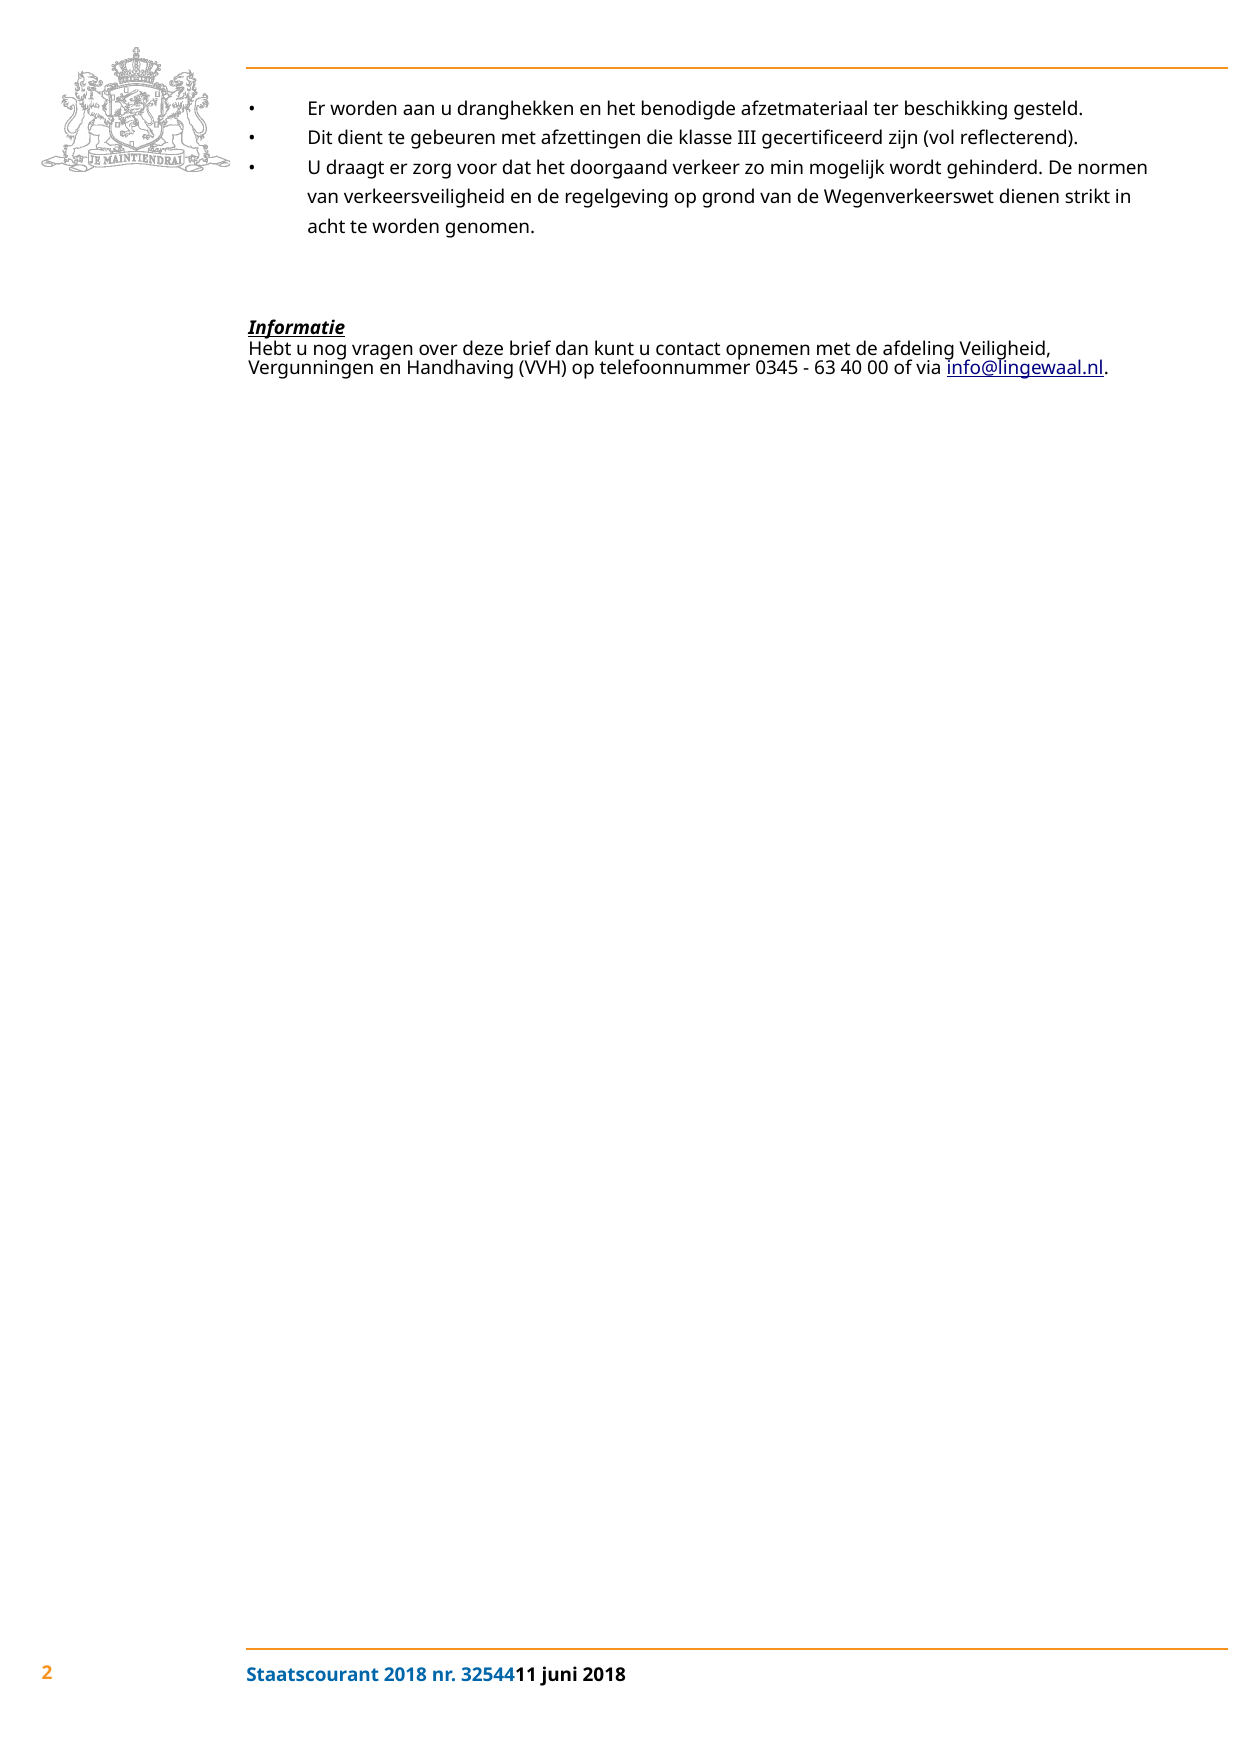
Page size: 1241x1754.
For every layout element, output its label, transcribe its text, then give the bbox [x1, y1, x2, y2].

picture [41, 47, 231, 172]
text Informatie [248, 314, 1152, 339]
list U draagt er zorg voor dat het doorgaand verkeer zo min mogelijk wordt gehinderd. De normen van verkeersveiligheid en de regelgeving op grond van de Wegenverkeerswet dienen strikt in acht te worden genomen. [248, 154, 1152, 239]
list Er worden aan u dranghekken en het benodigde afzetmateriaal ter beschikking gesteld. [248, 95, 1152, 121]
list Dit dient te gebeuren met afzettingen die klasse III gecertificeerd zijn (vol reflecterend). [248, 124, 1152, 150]
text Hebt u nog vragen over deze brief dan kunt u contact opnemen met de afdeling Veiligheid, Vergunningen en Handhaving (VVH) op telefoonnummer 0345 - 63 40 00 of via info@lingewaal.nl. [248, 339, 1152, 378]
